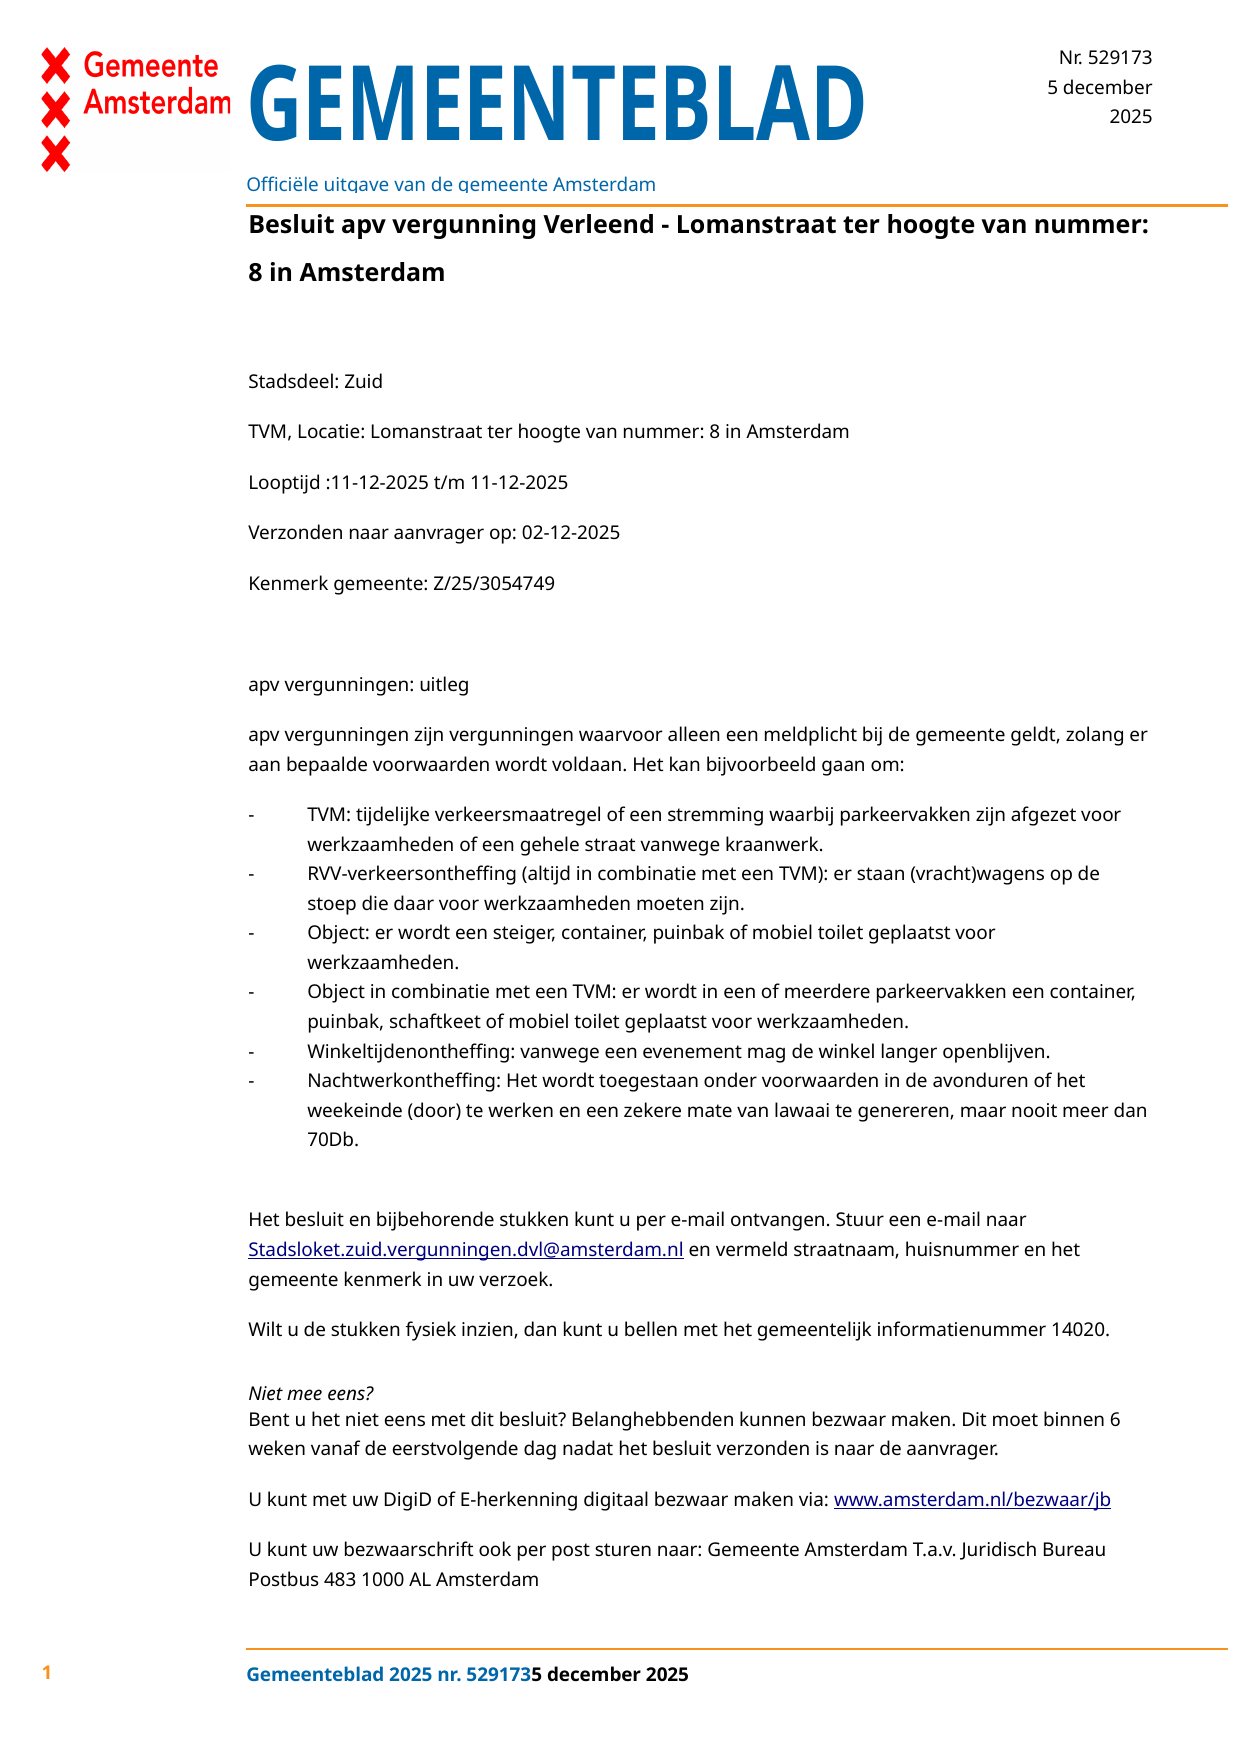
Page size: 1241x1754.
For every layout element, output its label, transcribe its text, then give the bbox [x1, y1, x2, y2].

text apv vergunningen: uitleg [248, 671, 1152, 697]
list Object: er wordt een steiger, container, puinbak of mobiel toilet geplaatst voor werkzaamheden. [248, 919, 1152, 975]
text Bent u het niet eens met dit besluit? Belanghebbenden kunnen bezwaar maken. Dit moet binnen 6 weken vanaf de eerstvolgende dag nadat het besluit verzonden is naar de aanvrager. [248, 1406, 1152, 1461]
text Stadsdeel: Zuid [248, 368, 1152, 394]
text Kenmerk gemeente: Z/25/3054749 [248, 570, 1152, 596]
list RVV-verkeersontheffing (altijd in combinatie met een TVM): er staan (vracht)wagens op de stoep die daar voor werkzaamheden moeten zijn. [248, 860, 1152, 916]
text Besluit apv vergunning Verleend - Lomanstraat ter hoogte van nummer: 8 in Amsterdam [248, 207, 1152, 288]
list Object in combinatie met een TVM: er wordt in een of meerdere parkeervakken een container, puinbak, schaftkeet of mobiel toilet geplaatst voor werkzaamheden. [248, 979, 1152, 1034]
text Looptijd :11-12-2025 t/m 11-12-2025 [248, 469, 1152, 495]
text U kunt met uw DigiD of E-herkenning digitaal bezwaar maken via: www.amsterdam.nl/bezwaar/jb [248, 1486, 1152, 1512]
text apv vergunningen zijn vergunningen waarvoor alleen een meldplicht bij de gemeente geldt, zolang er aan bepaalde voorwaarden wordt voldaan. Het kan bijvoorbeeld gaan om: [248, 721, 1152, 777]
text TVM, Locatie: Lomanstraat ter hoogte van nummer: 8 in Amsterdam [248, 419, 1152, 444]
list TVM: tijdelijke verkeersmaatregel of een stremming waarbij parkeervakken zijn afgezet voor werkzaamheden of een gehele straat vanwege kraanwerk. [248, 801, 1152, 857]
text U kunt uw bezwaarschrift ook per post sturen naar: Gemeente Amsterdam T.a.v. Juridisch Bureau Postbus 483 1000 AL Amsterdam [248, 1536, 1152, 1592]
text Verzonden naar aanvrager op: 02-12-2025 [248, 519, 1152, 545]
text Het besluit en bijbehorende stukken kunt u per e-mail ontvangen. Stuur een e-mail naar Stadsloket.zuid.vergunningen.dvl@amsterdam.nl en vermeld straatnaam, huisnummer en het gemeente kenmerk in uw verzoek. [248, 1207, 1152, 1292]
list Nachtwerkontheffing: Het wordt toegestaan onder voorwaarden in de avonduren of het weekeinde (door) te werken en een zekere mate van lawaai te genereren, maar nooit meer dan 70Db. [248, 1067, 1152, 1152]
list Winkeltijdenontheffing: vanwege een evenement mag de winkel langer openblijven. [248, 1038, 1152, 1064]
text Wilt u de stukken fysiek inzien, dan kunt u bellen met het gemeentelijk informatienummer 14020. [248, 1316, 1152, 1342]
picture [41, 47, 231, 172]
text Niet mee eens? [248, 1380, 1152, 1406]
